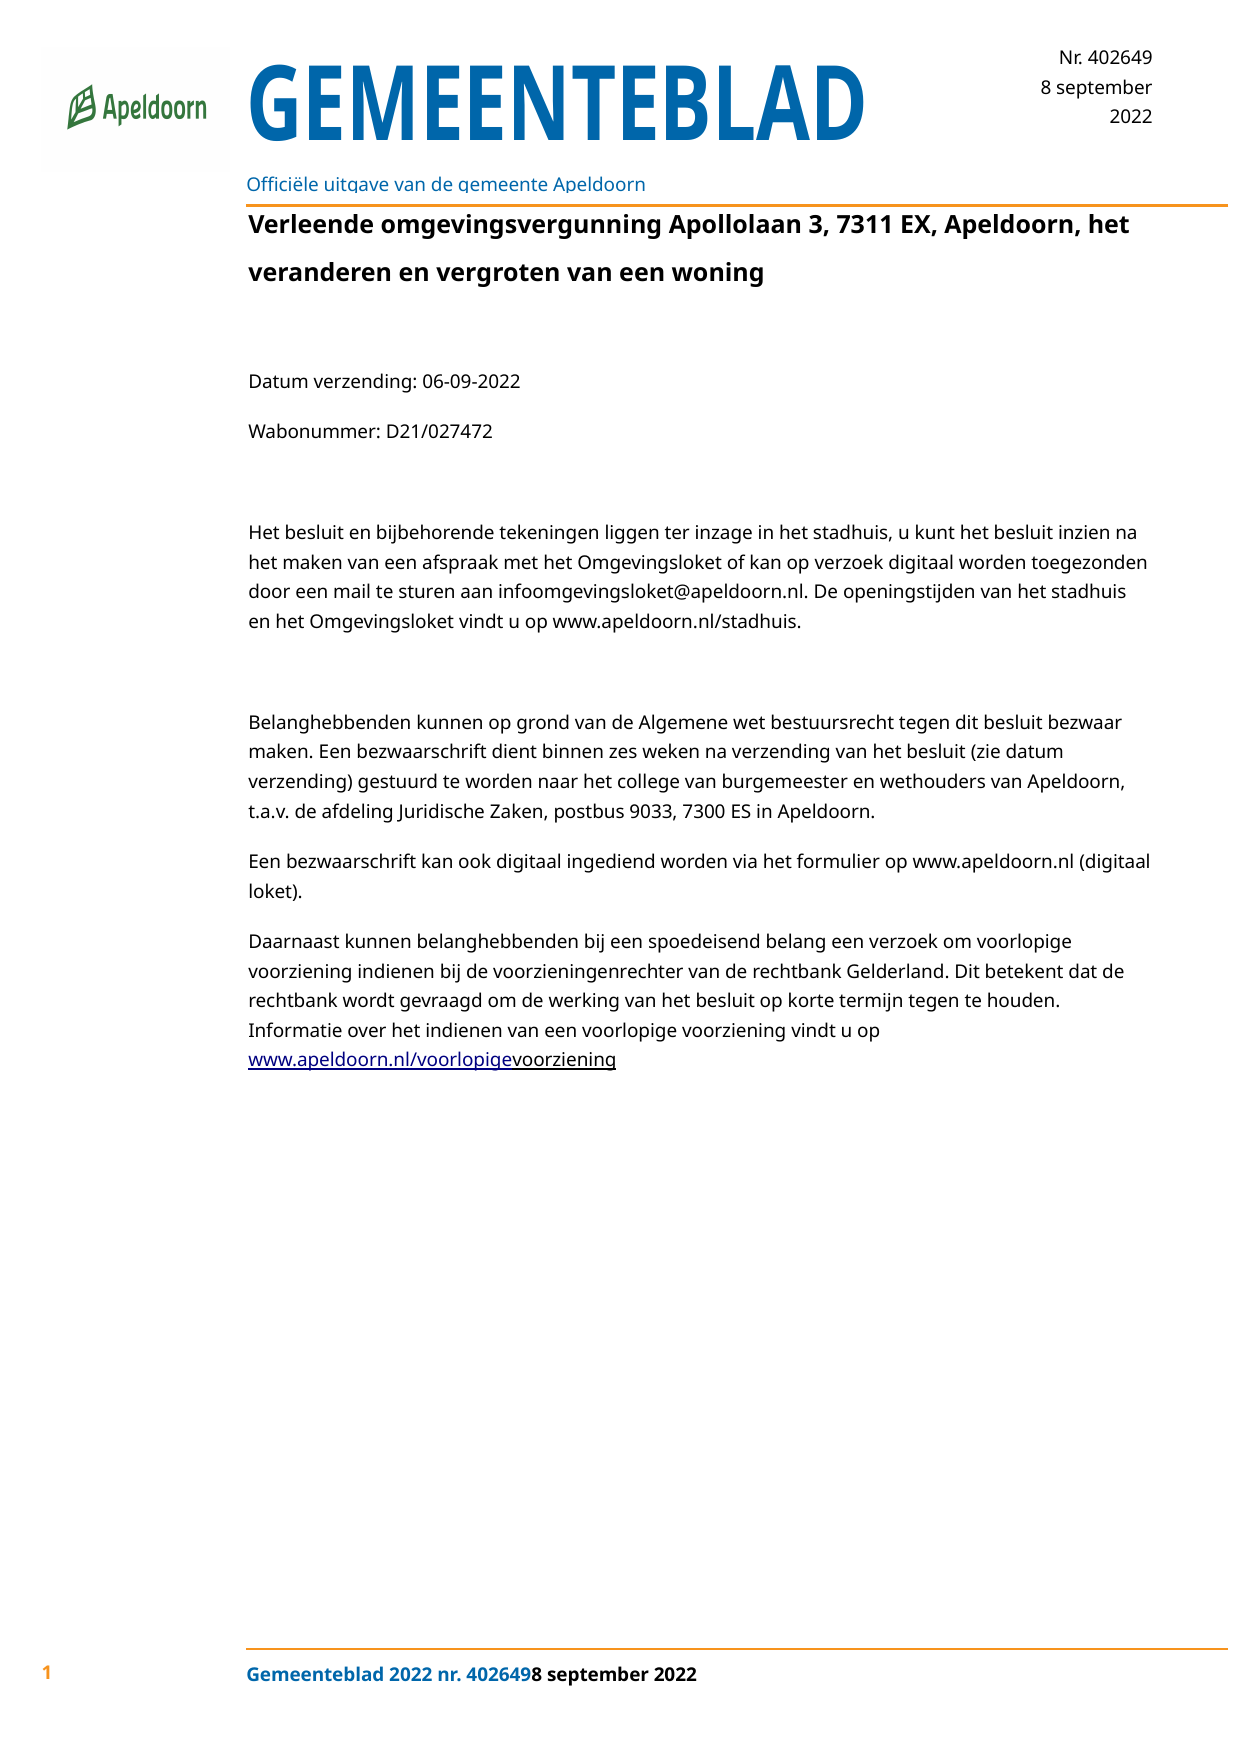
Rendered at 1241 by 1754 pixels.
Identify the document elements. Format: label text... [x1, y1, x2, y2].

text Verleende omgevingsvergunning Apollolaan 3, 7311 EX, Apeldoorn, het veranderen en vergroten van een woning [248, 207, 1152, 288]
text Wabonummer: D21/027472 [248, 419, 1152, 444]
text Datum verzending: 06-09-2022 [248, 368, 1152, 394]
text Een bezwaarschrift kan ook digitaal ingediend worden via het formulier op www.apeldoorn.nl (digitaal loket). [248, 848, 1152, 904]
picture [41, 47, 231, 172]
text Het besluit en bijbehorende tekeningen liggen ter inzage in het stadhuis, u kunt het besluit inzien na het maken van een afspraak met het Omgevingsloket of kan op verzoek digitaal worden toegezonden door een mail te sturen aan infoomgevingsloket@apeldoorn.nl. De openingstijden van het stadhuis en het Omgevingsloket vindt u op www.apeldoorn.nl/stadhuis. [248, 519, 1152, 634]
text Daarnaast kunnen belanghebbenden bij een spoedeisend belang een verzoek om voorlopige voorziening indienen bij de voorzieningenrechter van de rechtbank Gelderland. Dit betekent dat de rechtbank wordt gevraagd om de werking van het besluit op korte termijn tegen te houden. Informatie over het indienen van een voorlopige voorziening vindt u op www.apeldoorn.nl/voorlopigevoorziening [248, 928, 1152, 1072]
text Belanghebbenden kunnen op grond van de Algemene wet bestuursrecht tegen dit besluit bezwaar maken. Een bezwaarschrift dient binnen zes weken na verzending van het besluit (zie datum verzending) gestuurd te worden naar het college van burgemeester en wethouders van Apeldoorn, t.a.v. de afdeling Juridische Zaken, postbus 9033, 7300 ES in Apeldoorn. [248, 709, 1152, 824]
